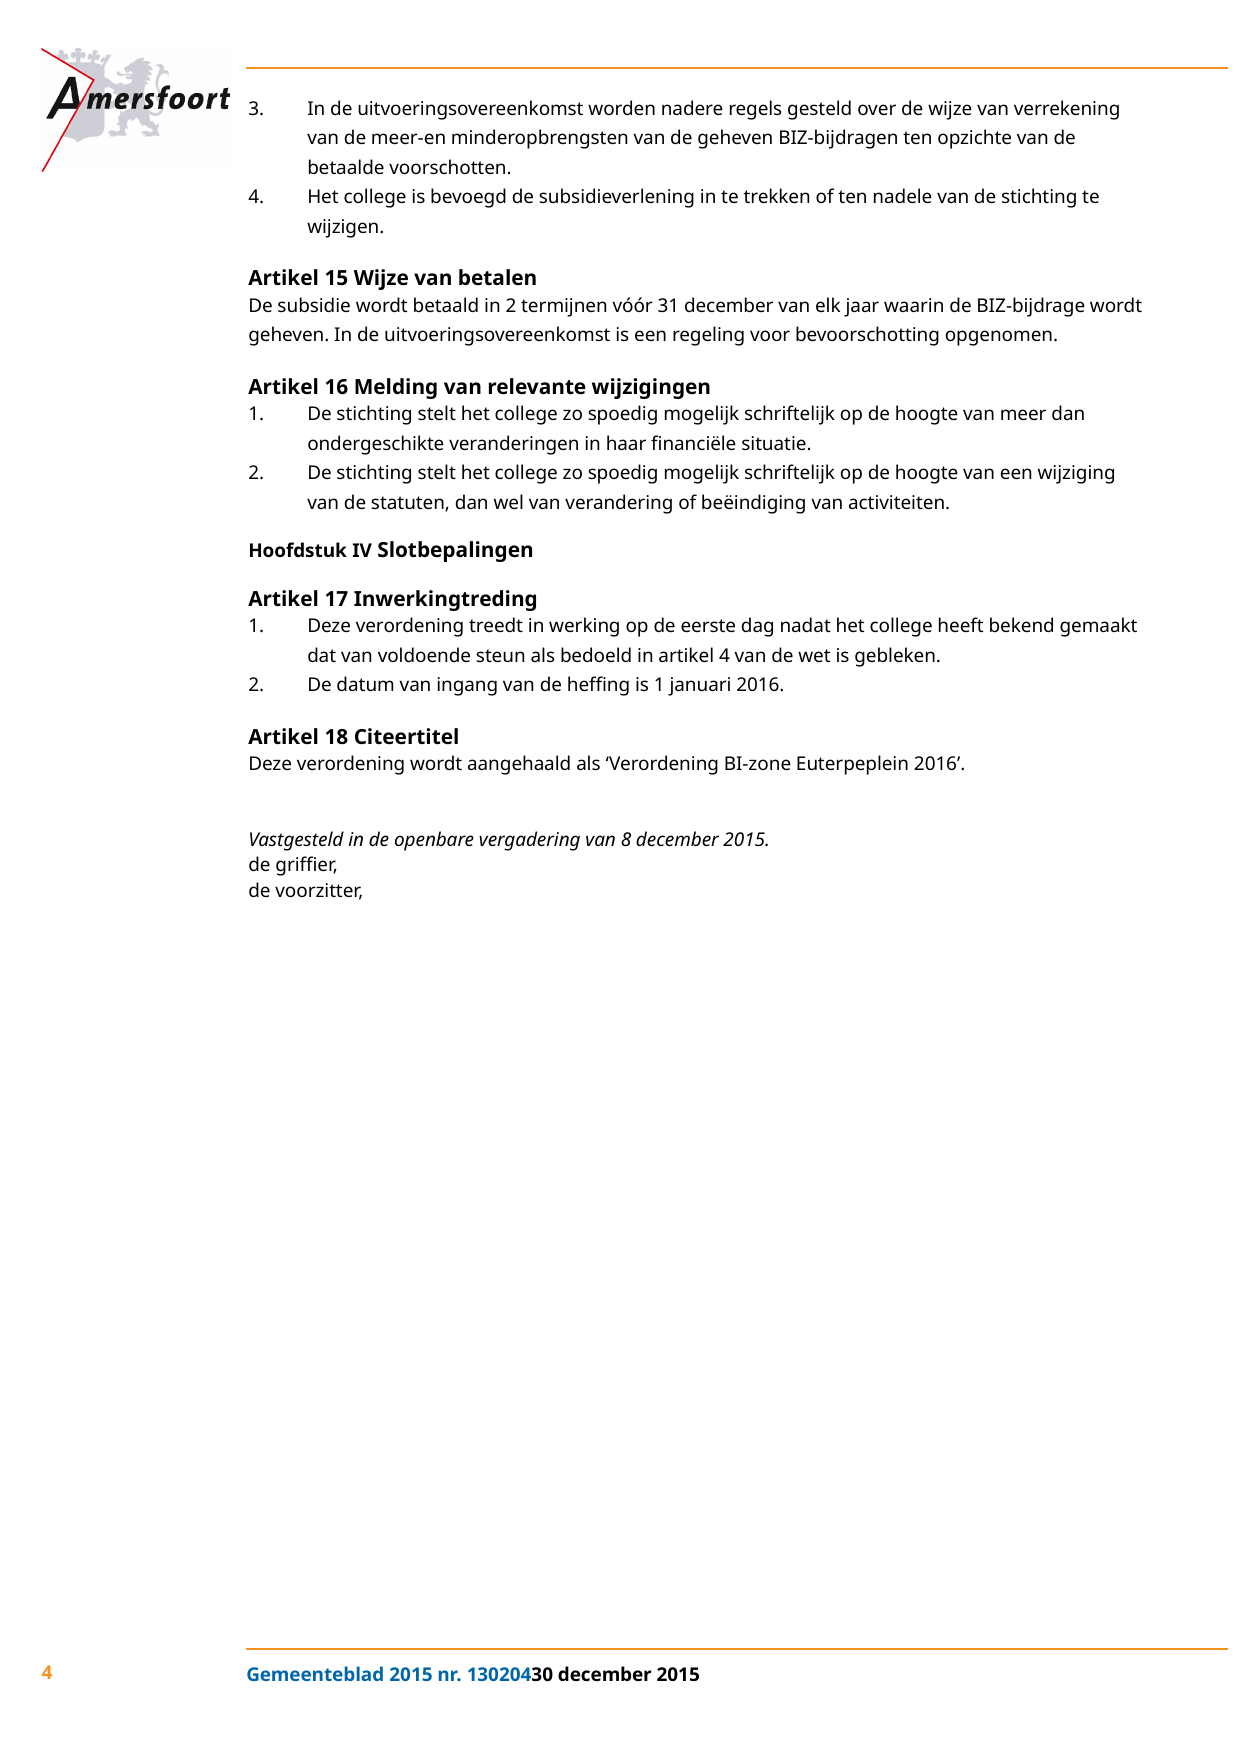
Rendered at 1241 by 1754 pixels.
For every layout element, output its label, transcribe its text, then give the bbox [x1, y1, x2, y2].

text Deze verordening wordt aangehaald als ‘Verordening BI-zone Euterpeplein 2016’. [248, 751, 1152, 776]
text Vastgesteld in de openbare vergadering van 8 december 2015. [248, 826, 1152, 851]
list De stichting stelt het college zo spoedig mogelijk schriftelijk op de hoogte van meer dan ondergeschikte veranderingen in haar financiële situatie. [248, 400, 1152, 456]
text Artikel 15 Wijze van betalen [248, 263, 1152, 292]
list Deze verordening treedt in werking op de eerste dag nadat het college heeft bekend gemaakt dat van voldoende steun als bedoeld in artikel 4 van de wet is gebleken. [248, 612, 1152, 668]
text De subsidie wordt betaald in 2 termijnen vóór 31 december van elk jaar waarin de BIZ-bijdrage wordt geheven. In de uitvoeringsovereenkomst is een regeling voor bevoorschotting opgenomen. [248, 292, 1152, 347]
picture [41, 47, 231, 172]
text de griffier, [248, 851, 1152, 877]
list De stichting stelt het college zo spoedig mogelijk schriftelijk op de hoogte van een wijziging van de statuten, dan wel van verandering of beëindiging van activiteiten. [248, 459, 1152, 515]
text Hoofdstuk IV Slotbepalingen [248, 535, 1152, 563]
list De datum van ingang van de heffing is 1 januari 2016. [248, 672, 1152, 697]
list Het college is bevoegd de subsidieverlening in te trekken of ten nadele van de stichting te wijzigen. [248, 183, 1152, 239]
list In de uitvoeringsovereenkomst worden nadere regels gesteld over de wijze van verrekening van de meer-en minderopbrengsten van de geheven BIZ-bijdragen ten opzichte van de betaalde voorschotten. [248, 95, 1152, 180]
text Artikel 17 Inwerkingtreding [248, 584, 1152, 612]
text Artikel 16 Melding van relevante wijzigingen [248, 372, 1152, 400]
text de voorzitter, [248, 877, 1152, 903]
text Artikel 18 Citeertitel [248, 722, 1152, 751]
